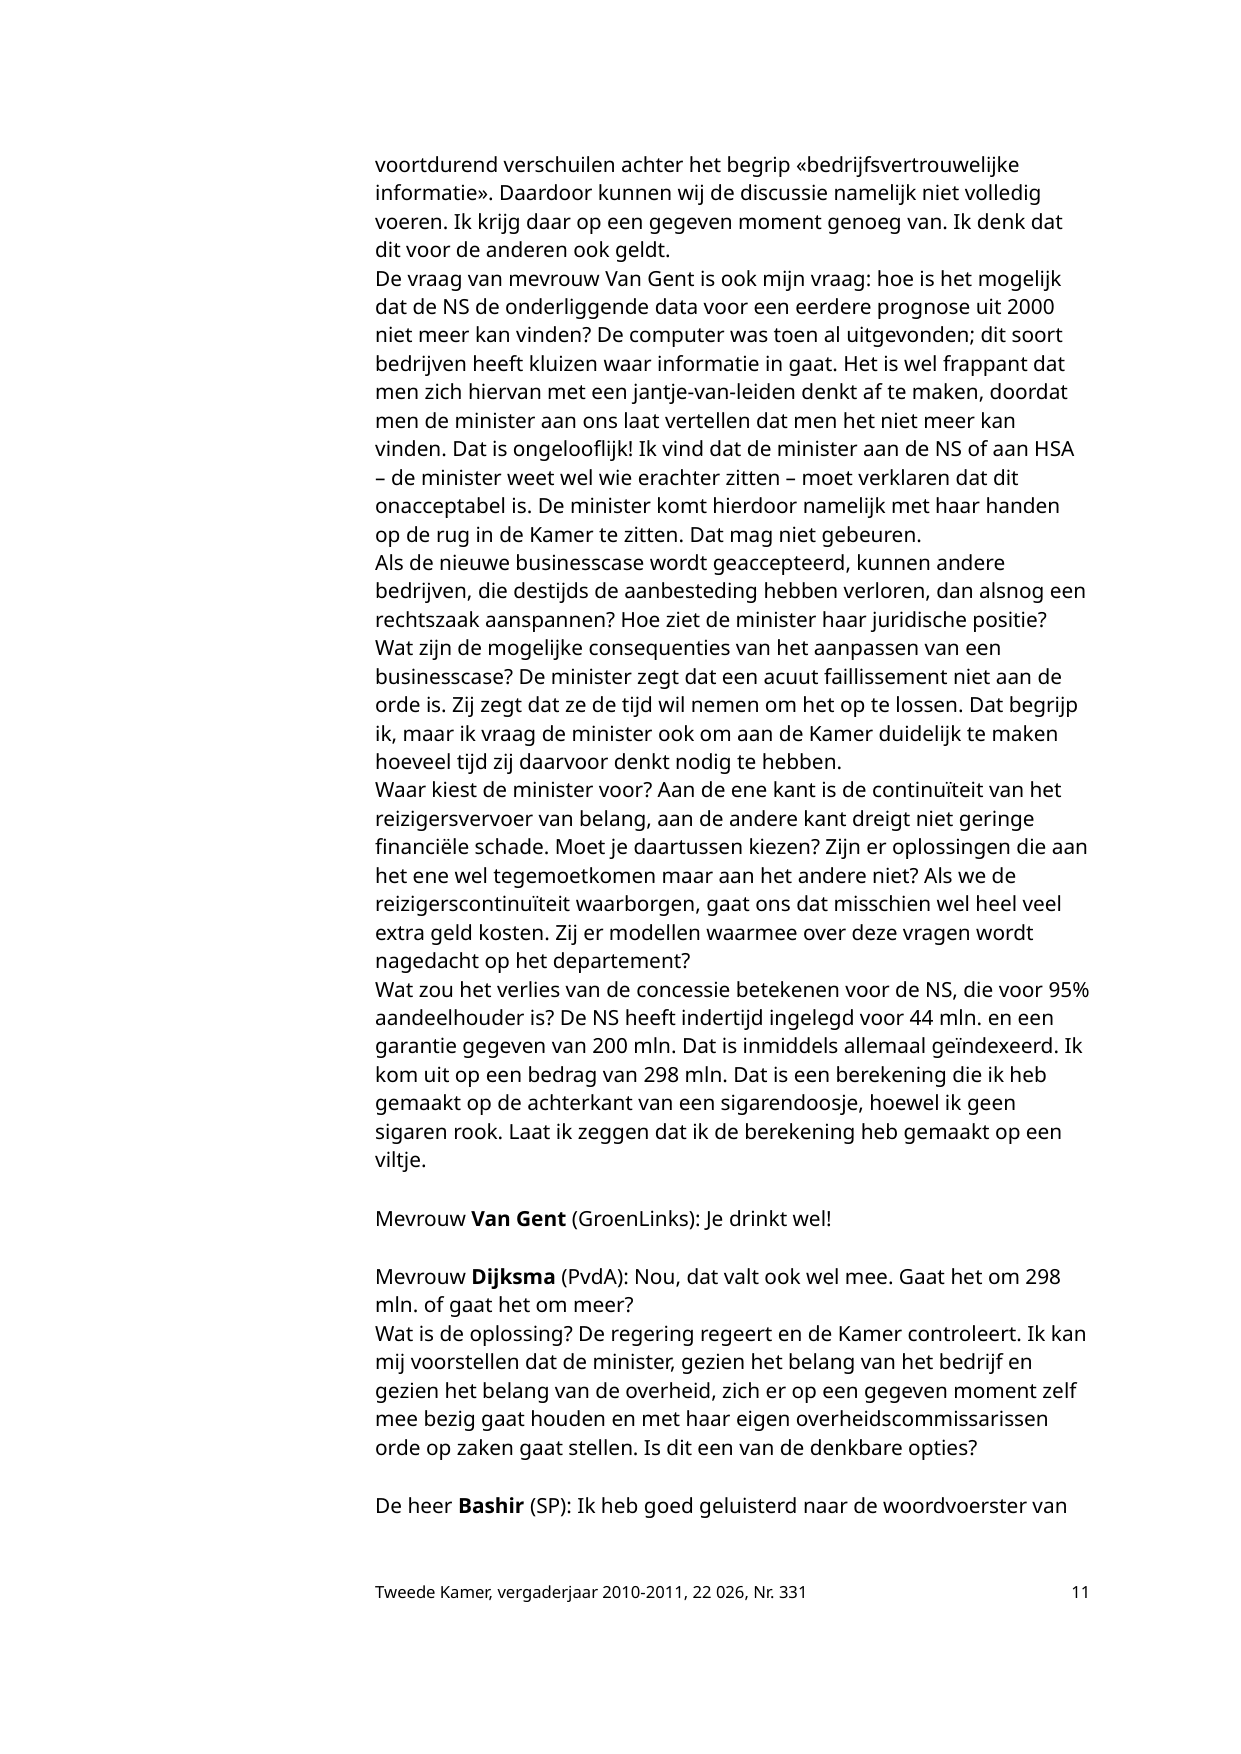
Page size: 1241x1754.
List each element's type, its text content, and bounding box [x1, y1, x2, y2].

text De vraag van mevrouw Van Gent is ook mijn vraag: hoe is het mogelijk dat de NS de onderliggende data voor een eerdere prognose uit 2000 niet meer kan vinden? De computer was toen al uitgevonden; dit soort bedrijven heeft kluizen waar informatie in gaat. Het is wel frappant dat men zich hiervan met een jantje-van-leiden denkt af te maken, doordat men de minister aan ons laat vertellen dat men het niet meer kan vinden. Dat is ongelooflijk! Ik vind dat de minister aan de NS of aan HSA – de minister weet wel wie erachter zitten – moet verklaren dat dit onacceptabel is. De minister komt hierdoor namelijk met haar handen op de rug in de Kamer te zitten. Dat mag niet gebeuren. [375, 264, 1090, 548]
text Wat zou het verlies van de concessie betekenen voor de NS, die voor 95% aandeelhouder is? De NS heeft indertijd ingelegd voor 44 mln. en een garantie gegeven van 200 mln. Dat is inmiddels allemaal geïndexeerd. Ik kom uit op een bedrag van 298 mln. Dat is een berekening die ik heb gemaakt op de achterkant van een sigarendoosje, hoewel ik geen sigaren rook. Laat ik zeggen dat ik de berekening heb gemaakt op een viltje. [375, 975, 1090, 1174]
text voortdurend verschuilen achter het begrip «bedrijfsvertrouwelijke informatie». Daardoor kunnen wij de discussie namelijk niet volledig voeren. Ik krijg daar op een gegeven moment genoeg van. Ik denk dat dit voor de anderen ook geldt. [375, 150, 1090, 264]
text Mevrouw Van Gent (GroenLinks): Je drinkt wel! [375, 1204, 1090, 1232]
text Mevrouw Dijksma (PvdA): Nou, dat valt ook wel mee. Gaat het om 298 mln. of gaat het om meer? [375, 1262, 1090, 1319]
text Wat is de oplossing? De regering regeert en de Kamer controleert. Ik kan mij voorstellen dat de minister, gezien het belang van het bedrijf en gezien het belang van de overheid, zich er op een gegeven moment zelf mee bezig gaat houden en met haar eigen overheidscommissarissen orde op zaken gaat stellen. Is dit een van de denkbare opties? [375, 1319, 1090, 1461]
text Waar kiest de minister voor? Aan de ene kant is de continuïteit van het reizigersvervoer van belang, aan de andere kant dreigt niet geringe financiële schade. Moet je daartussen kiezen? Zijn er oplossingen die aan het ene wel tegemoetkomen maar aan het andere niet? Als we de reizigerscontinuïteit waarborgen, gaat ons dat misschien wel heel veel extra geld kosten. Zij er modellen waarmee over deze vragen wordt nagedacht op het departement? [375, 776, 1090, 975]
text Als de nieuwe businesscase wordt geaccepteerd, kunnen andere bedrijven, die destijds de aanbesteding hebben verloren, dan alsnog een rechtszaak aanspannen? Hoe ziet de minister haar juridische positie? Wat zijn de mogelijke consequenties van het aanpassen van een businesscase? De minister zegt dat een acuut faillissement niet aan de orde is. Zij zegt dat ze de tijd wil nemen om het op te lossen. Dat begrijp ik, maar ik vraag de minister ook om aan de Kamer duidelijk te maken hoeveel tijd zij daarvoor denkt nodig te hebben. [375, 548, 1090, 776]
text De heer Bashir (SP): Ik heb goed geluisterd naar de woordvoerster van [375, 1491, 1090, 1520]
